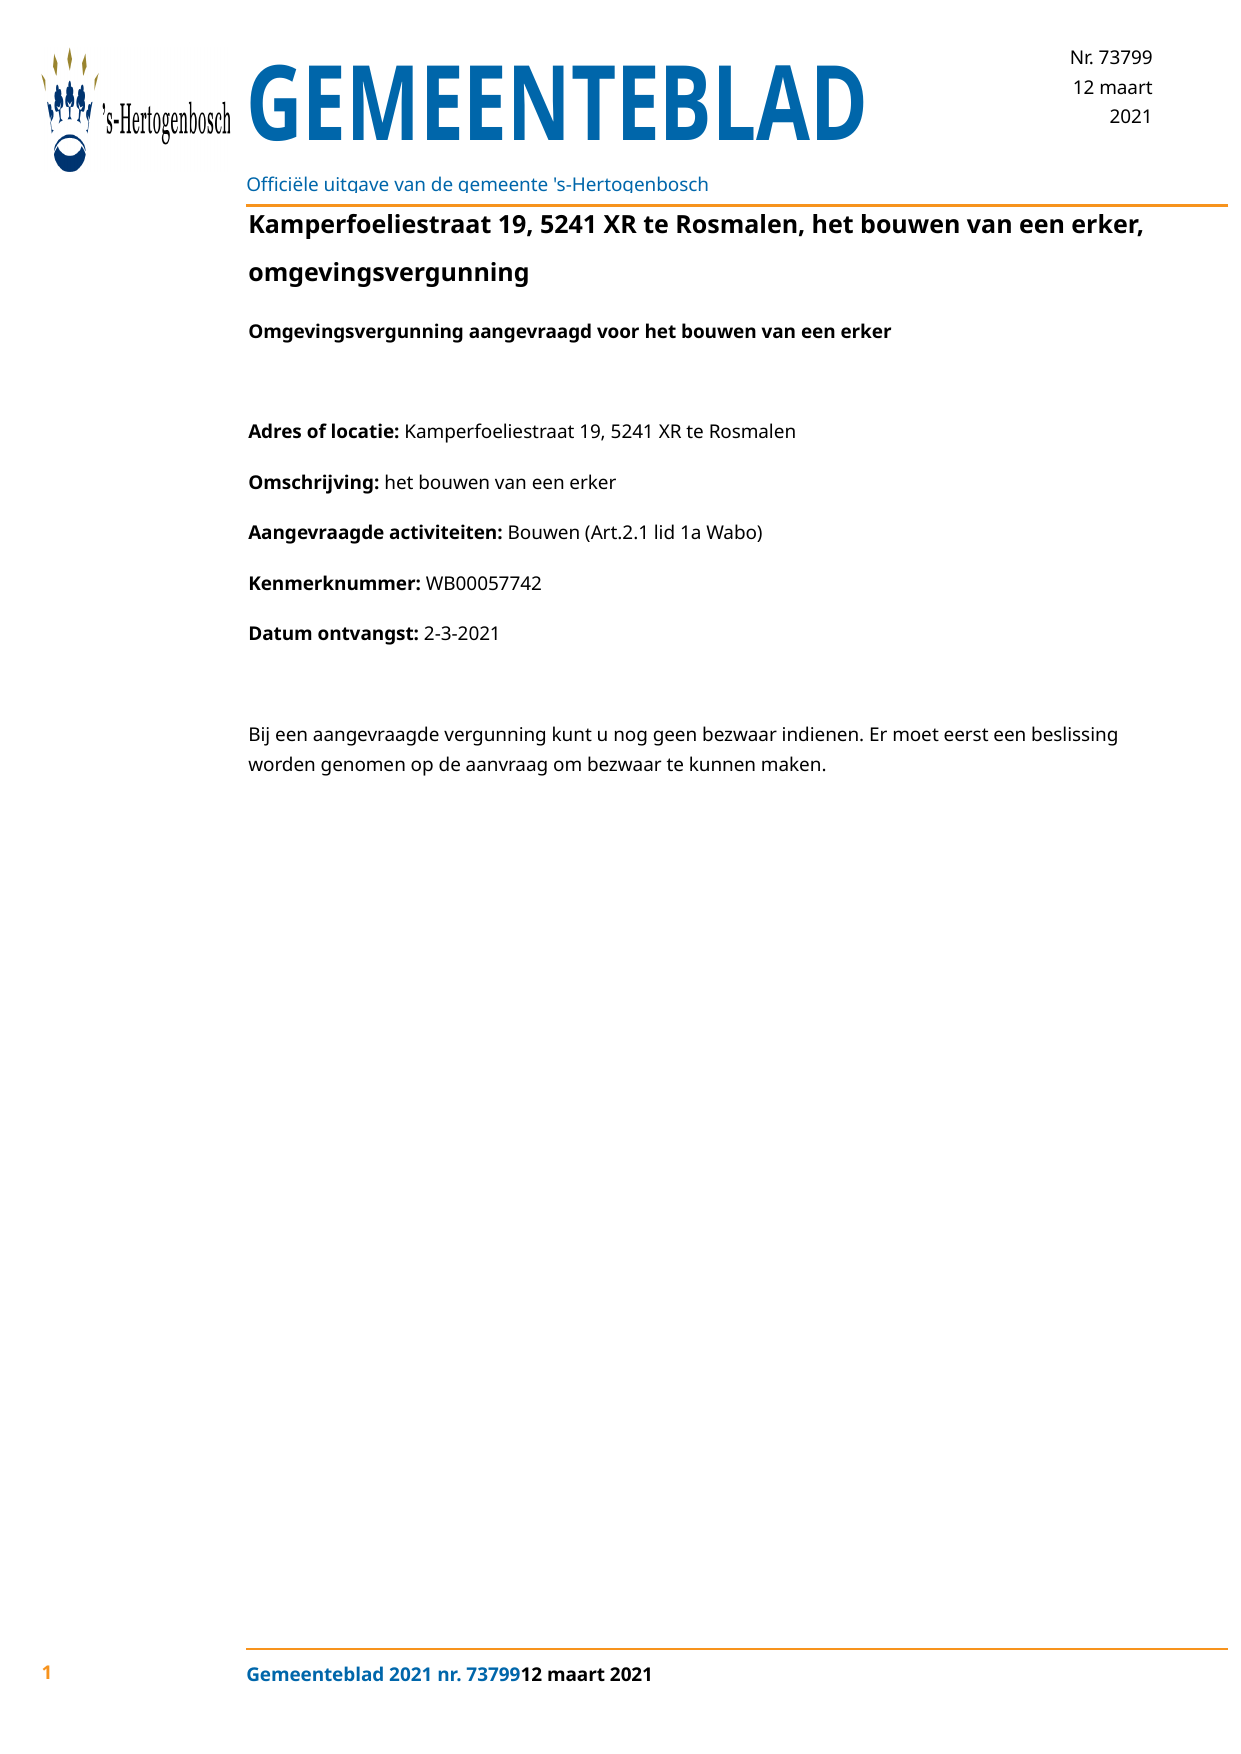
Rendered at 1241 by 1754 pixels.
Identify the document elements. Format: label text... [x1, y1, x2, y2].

text Kenmerknummer: WB00057742 [248, 570, 1152, 596]
text Adres of locatie: Kamperfoeliestraat 19, 5241 XR te Rosmalen [248, 419, 1152, 444]
picture [41, 47, 231, 172]
text Aangevraagde activiteiten: Bouwen (Art.2.1 lid 1a Wabo) [248, 519, 1152, 545]
text Kamperfoeliestraat 19, 5241 XR te Rosmalen, het bouwen van een erker, omgevingsvergunning [248, 207, 1152, 288]
text Omgevingsvergunning aangevraagd voor het bouwen van een erker [248, 318, 1152, 344]
text Bij een aangevraagde vergunning kunt u nog geen bezwaar indienen. Er moet eerst een beslissing worden genomen op de aanvraag om bezwaar te kunnen maken. [248, 721, 1152, 777]
text Datum ontvangst: 2-3-2021 [248, 620, 1152, 646]
text Omschrijving: het bouwen van een erker [248, 469, 1152, 495]
